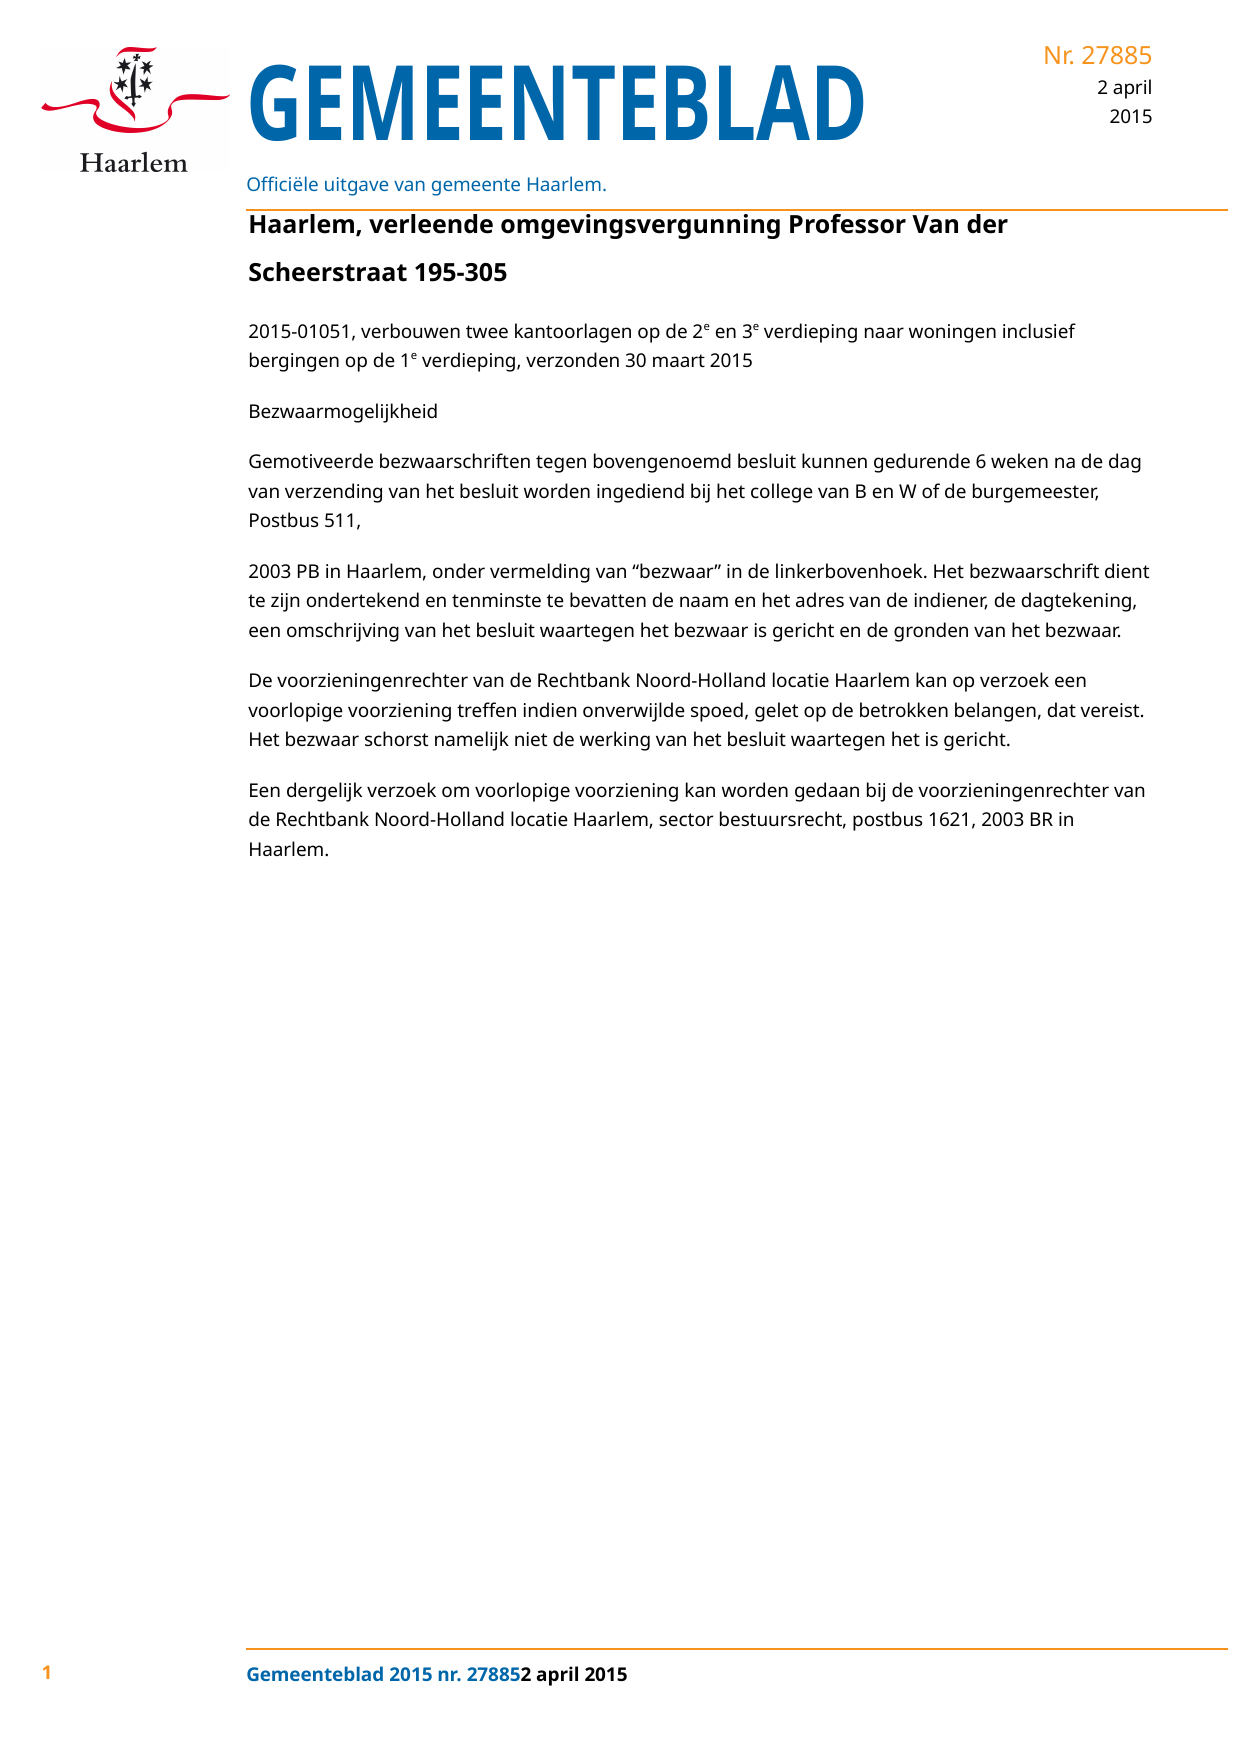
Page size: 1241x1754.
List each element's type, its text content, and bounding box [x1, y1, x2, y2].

text Haarlem, verleende omgevingsvergunning Professor Van der Scheerstraat 195-305 [248, 211, 1152, 288]
text 2015-01051, verbouwen twee kantoorlagen op de 2e en 3e verdieping naar woningen inclusief bergingen op de 1e verdieping, verzonden 30 maart 2015 [248, 318, 1152, 373]
picture [41, 47, 231, 172]
text Gemotiveerde bezwaarschriften tegen bovengenoemd besluit kunnen gedurende 6 weken na de dag van verzending van het besluit worden ingediend bij het college van B en W of de burgemeester, Postbus 511, [248, 448, 1152, 533]
text 2003 PB in Haarlem, onder vermelding van “bezwaar” in de linkerbovenhoek. Het bezwaarschrift dient te zijn ondertekend en tenminste te bevatten de naam en het adres van de indiener, de dagtekening, een omschrijving van het besluit waartegen het bezwaar is gericht en de gronden van het bezwaar. [248, 558, 1152, 643]
text Bezwaarmogelijkheid [248, 398, 1152, 424]
text Een dergelijk verzoek om voorlopige voorziening kan worden gedaan bij de voorzieningenrechter van de Rechtbank Noord-Holland locatie Haarlem, sector bestuursrecht, postbus 1621, 2003 BR in Haarlem. [248, 777, 1152, 862]
text De voorzieningenrechter van de Rechtbank Noord-Holland locatie Haarlem kan op verzoek een voorlopige voorziening treffen indien onverwijlde spoed, gelet op de betrokken belangen, dat vereist. Het bezwaar schorst namelijk niet de werking van het besluit waartegen het is gericht. [248, 667, 1152, 752]
